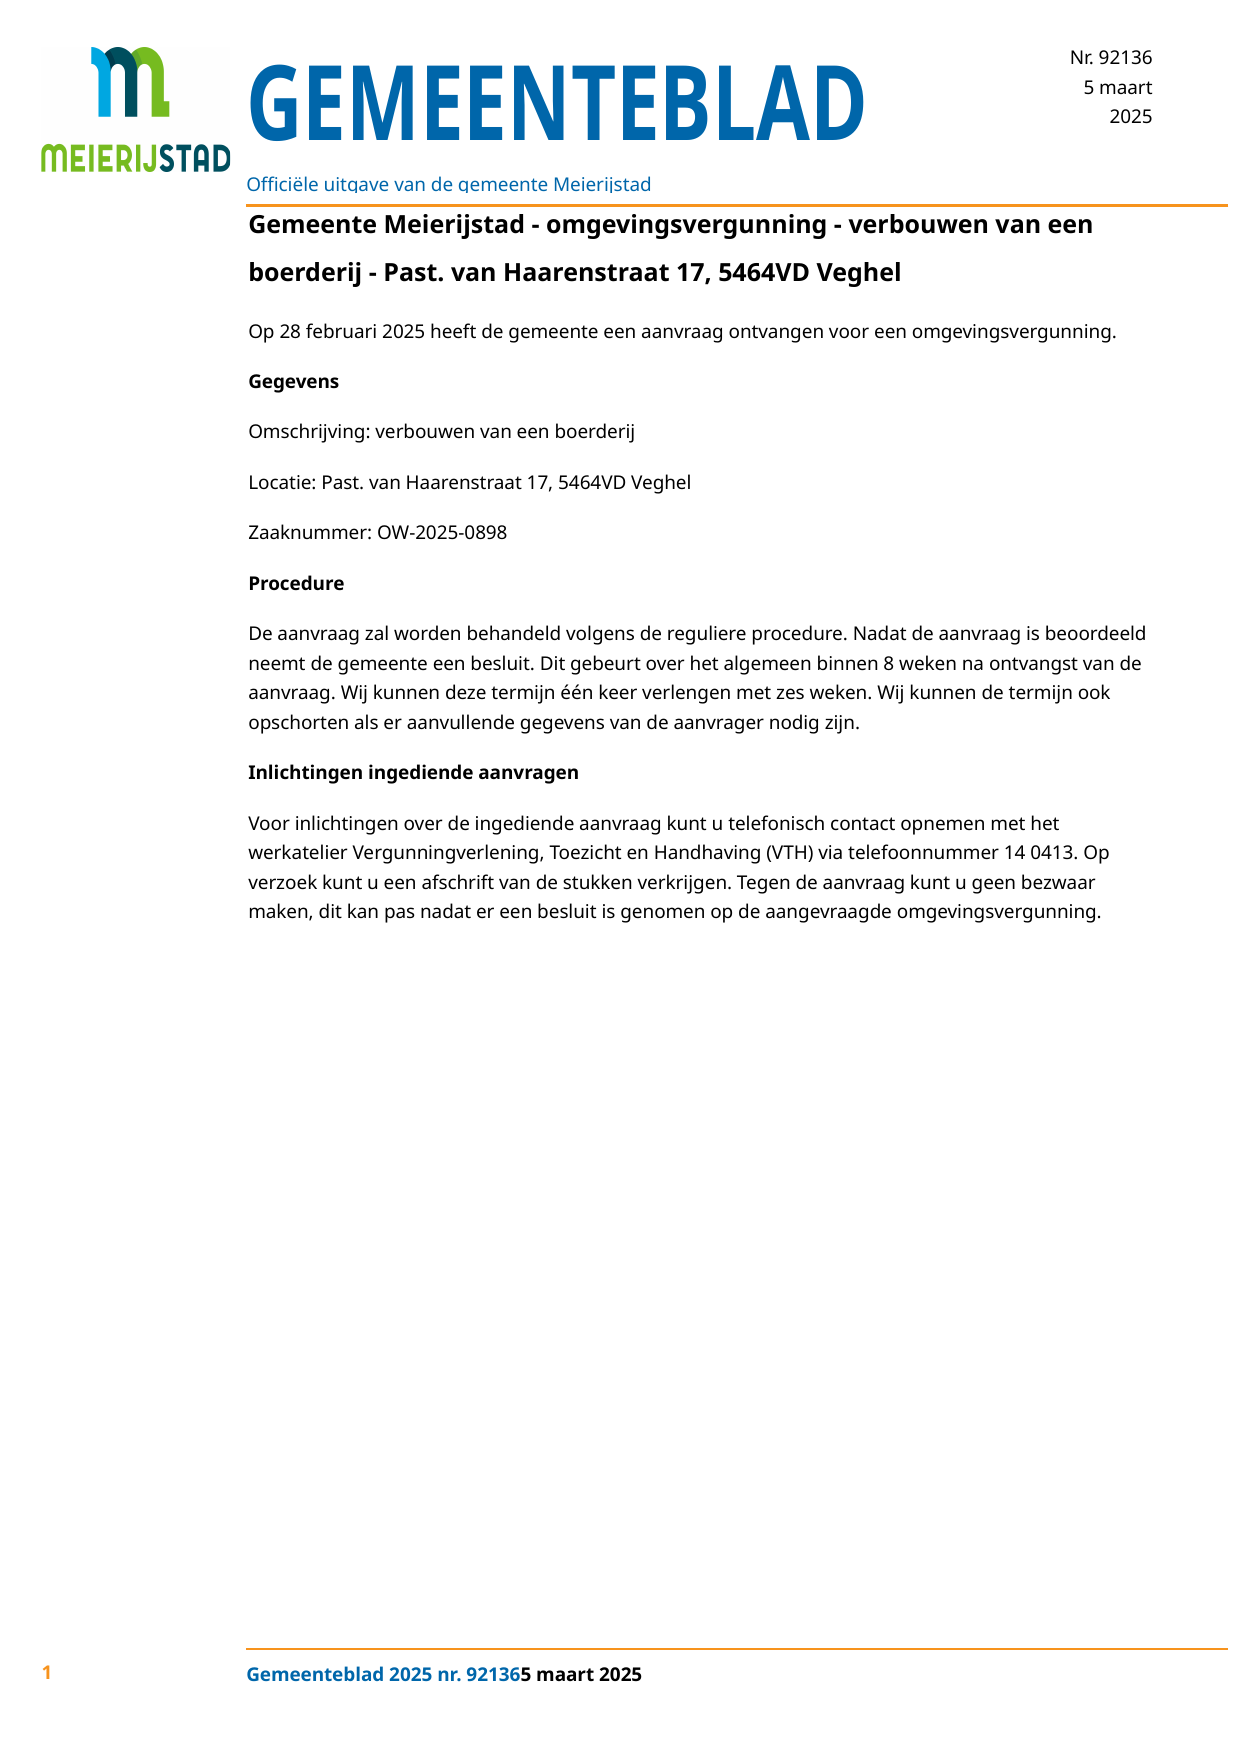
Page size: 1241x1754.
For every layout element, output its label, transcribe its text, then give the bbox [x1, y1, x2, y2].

text Gemeente Meierijstad - omgevingsvergunning - verbouwen van een boerderij - Past. van Haarenstraat 17, 5464VD Veghel [248, 207, 1152, 288]
text Locatie: Past. van Haarenstraat 17, 5464VD Veghel [248, 469, 1152, 495]
text De aanvraag zal worden behandeld volgens de reguliere procedure. Nadat de aanvraag is beoordeeld neemt de gemeente een besluit. Dit gebeurt over het algemeen binnen 8 weken na ontvangst van de aanvraag. Wij kunnen deze termijn één keer verlengen met zes weken. Wij kunnen de termijn ook opschorten als er aanvullende gegevens van de aanvrager nodig zijn. [248, 620, 1152, 735]
text Op 28 februari 2025 heeft de gemeente een aanvraag ontvangen voor een omgevingsvergunning. [248, 318, 1152, 344]
picture [41, 47, 231, 172]
text Zaaknummer: OW-2025-0898 [248, 519, 1152, 545]
text Omschrijving: verbouwen van een boerderij [248, 419, 1152, 444]
text Procedure [248, 570, 1152, 596]
text Inlichtingen ingediende aanvragen [248, 759, 1152, 785]
text Voor inlichtingen over de ingediende aanvraag kunt u telefonisch contact opnemen met het werkatelier Vergunningverlening, Toezicht en Handhaving (VTH) via telefoonnummer 14 0413. Op verzoek kunt u een afschrift van de stukken verkrijgen. Tegen de aanvraag kunt u geen bezwaar maken, dit kan pas nadat er een besluit is genomen op de aangevraagde omgevingsvergunning. [248, 810, 1152, 924]
text Gegevens [248, 368, 1152, 394]
